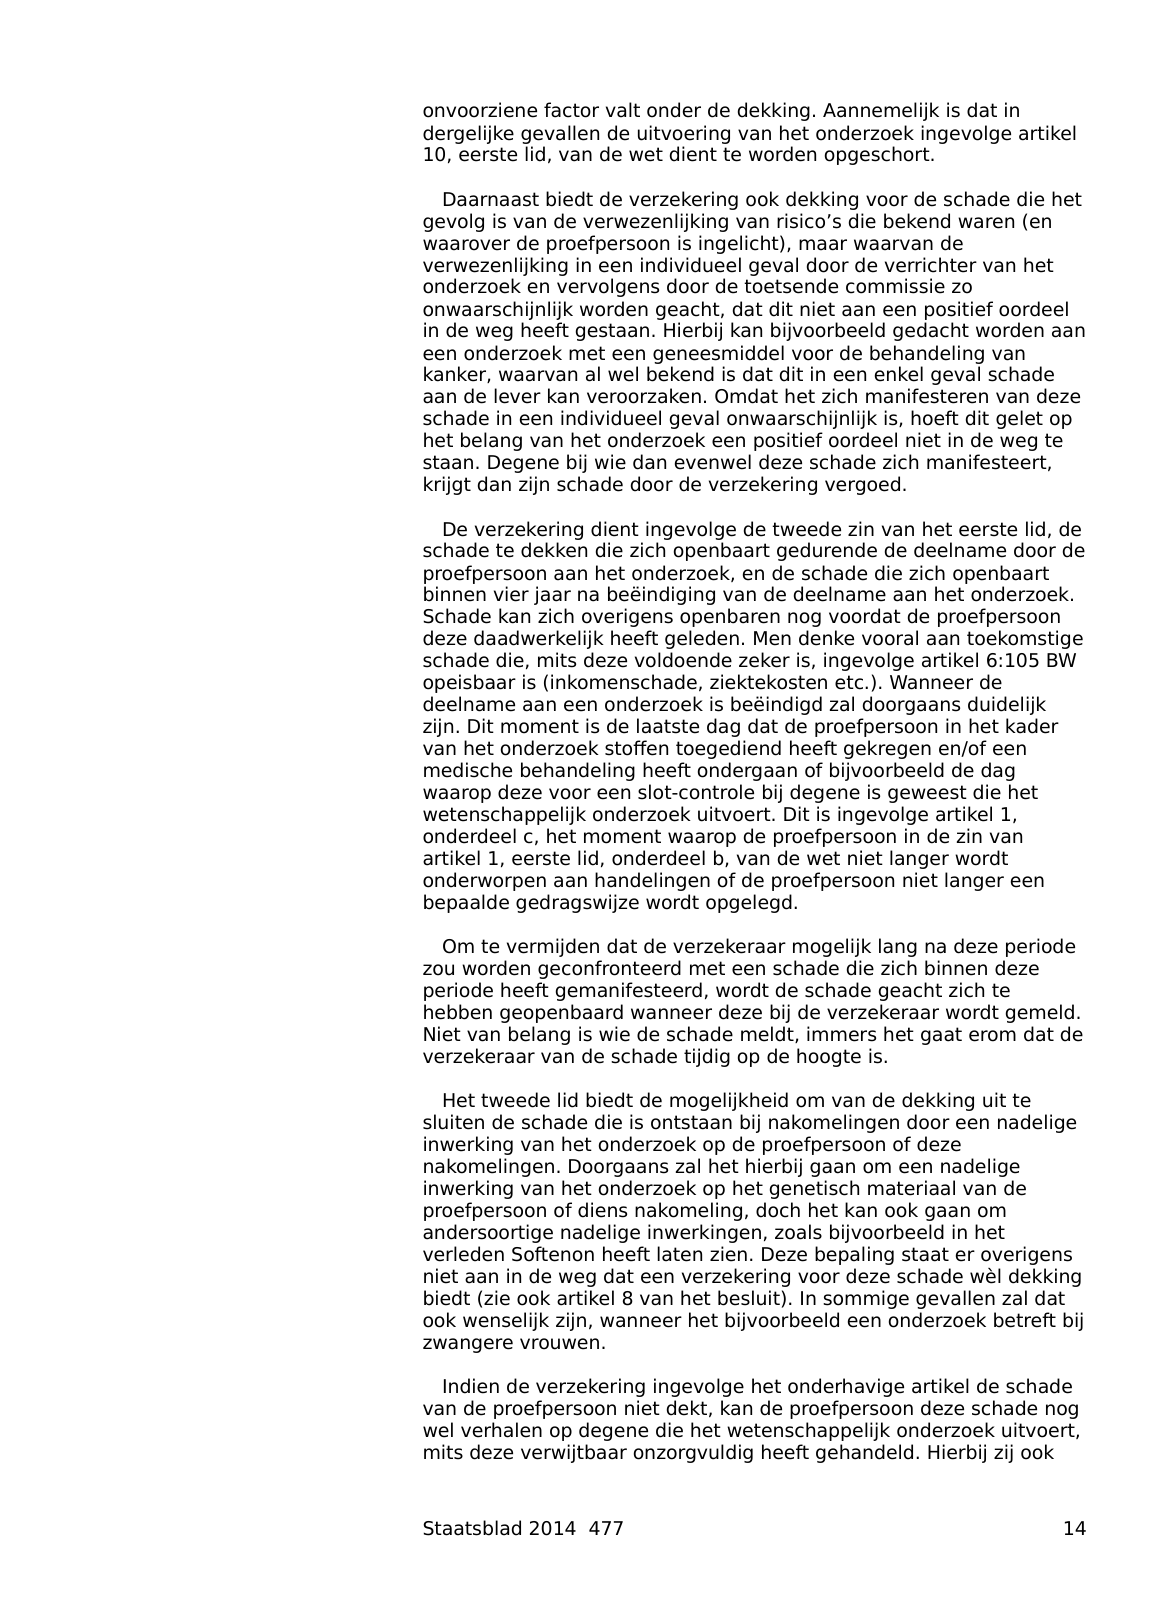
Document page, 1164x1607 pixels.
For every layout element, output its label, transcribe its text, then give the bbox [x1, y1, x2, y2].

text Het tweede lid biedt de mogelijkheid om van de dekking uit te sluiten de schade die is ontstaan bij nakomelingen door een nadelige inwerking van het onderzoek op de proefpersoon of deze nakomelingen. Doorgaans zal het hierbij gaan om een nadelige inwerking van het onderzoek op het genetisch materiaal van de proefpersoon of diens nakomeling, doch het kan ook gaan om andersoortige nadelige inwerkingen, zoals bijvoorbeeld in het verleden Softenon heeft laten zien. Deze bepaling staat er overigens niet aan in de weg dat een verzekering voor deze schade wèl dekking biedt (zie ook artikel 8 van het besluit). In sommige gevallen zal dat ook wenselijk zijn, wanneer het bijvoorbeeld een onderzoek betreft bij zwangere vrouwen. [422, 1090, 1087, 1354]
text Daarnaast biedt de verzekering ook dekking voor de schade die het gevolg is van de verwezenlijking van risico’s die bekend waren (en waarover de proefpersoon is ingelicht), maar waarvan de verwezenlijking in een individueel geval door de verrichter van het onderzoek en vervolgens door de toetsende commissie zo onwaarschijnlijk worden geacht, dat dit niet aan een positief oordeel in de weg heeft gestaan. Hierbij kan bijvoorbeeld gedacht worden aan een onderzoek met een geneesmiddel voor de behandeling van kanker, waarvan al wel bekend is dat dit in een enkel geval schade aan de lever kan veroorzaken. Omdat het zich manifesteren van deze schade in een individueel geval onwaarschijnlijk is, hoeft dit gelet op het belang van het onderzoek een positief oordeel niet in de weg te staan. Degene bij wie dan evenwel deze schade zich manifesteert, krijgt dan zijn schade door de verzekering vergoed. [422, 188, 1087, 496]
text Indien de verzekering ingevolge het onderhavige artikel de schade van de proefpersoon niet dekt, kan de proefpersoon deze schade nog wel verhalen op degene die het wetenschappelijk onderzoek uitvoert, mits deze verwijtbaar onzorgvuldig heeft gehandeld. Hierbij zij ook [422, 1376, 1087, 1464]
text Om te vermijden dat de verzekeraar mogelijk lang na deze periode zou worden geconfronteerd met een schade die zich binnen deze periode heeft gemanifesteerd, wordt de schade geacht zich te hebben geopenbaard wanneer deze bij de verzekeraar wordt gemeld. Niet van belang is wie de schade meldt, immers het gaat erom dat de verzekeraar van de schade tijdig op de hoogte is. [422, 936, 1087, 1068]
text onvoorziene factor valt onder de dekking. Aannemelijk is dat in dergelijke gevallen de uitvoering van het onderzoek ingevolge artikel 10, eerste lid, van de wet dient te worden opgeschort. [422, 100, 1087, 166]
text De verzekering dient ingevolge de tweede zin van het eerste lid, de schade te dekken die zich openbaart gedurende de deelname door de proefpersoon aan het onderzoek, en de schade die zich openbaart binnen vier jaar na beëindiging van de deelname aan het onderzoek. Schade kan zich overigens openbaren nog voordat de proefpersoon deze daadwerkelijk heeft geleden. Men denke vooral aan toekomstige schade die, mits deze voldoende zeker is, ingevolge artikel 6:105 BW opeisbaar is (inkomenschade, ziektekosten etc.). Wanneer de deelname aan een onderzoek is beëindigd zal doorgaans duidelijk zijn. Dit moment is de laatste dag dat de proefpersoon in het kader van het onderzoek stoffen toegediend heeft gekregen en/of een medische behandeling heeft ondergaan of bijvoorbeeld de dag waarop deze voor een slot-controle bij degene is geweest die het wetenschappelijk onderzoek uitvoert. Dit is ingevolge artikel 1, onderdeel c, het moment waarop de proefpersoon in de zin van artikel 1, eerste lid, onderdeel b, van de wet niet langer wordt onderworpen aan handelingen of de proefpersoon niet langer een bepaalde gedragswijze wordt opgelegd. [422, 518, 1087, 914]
